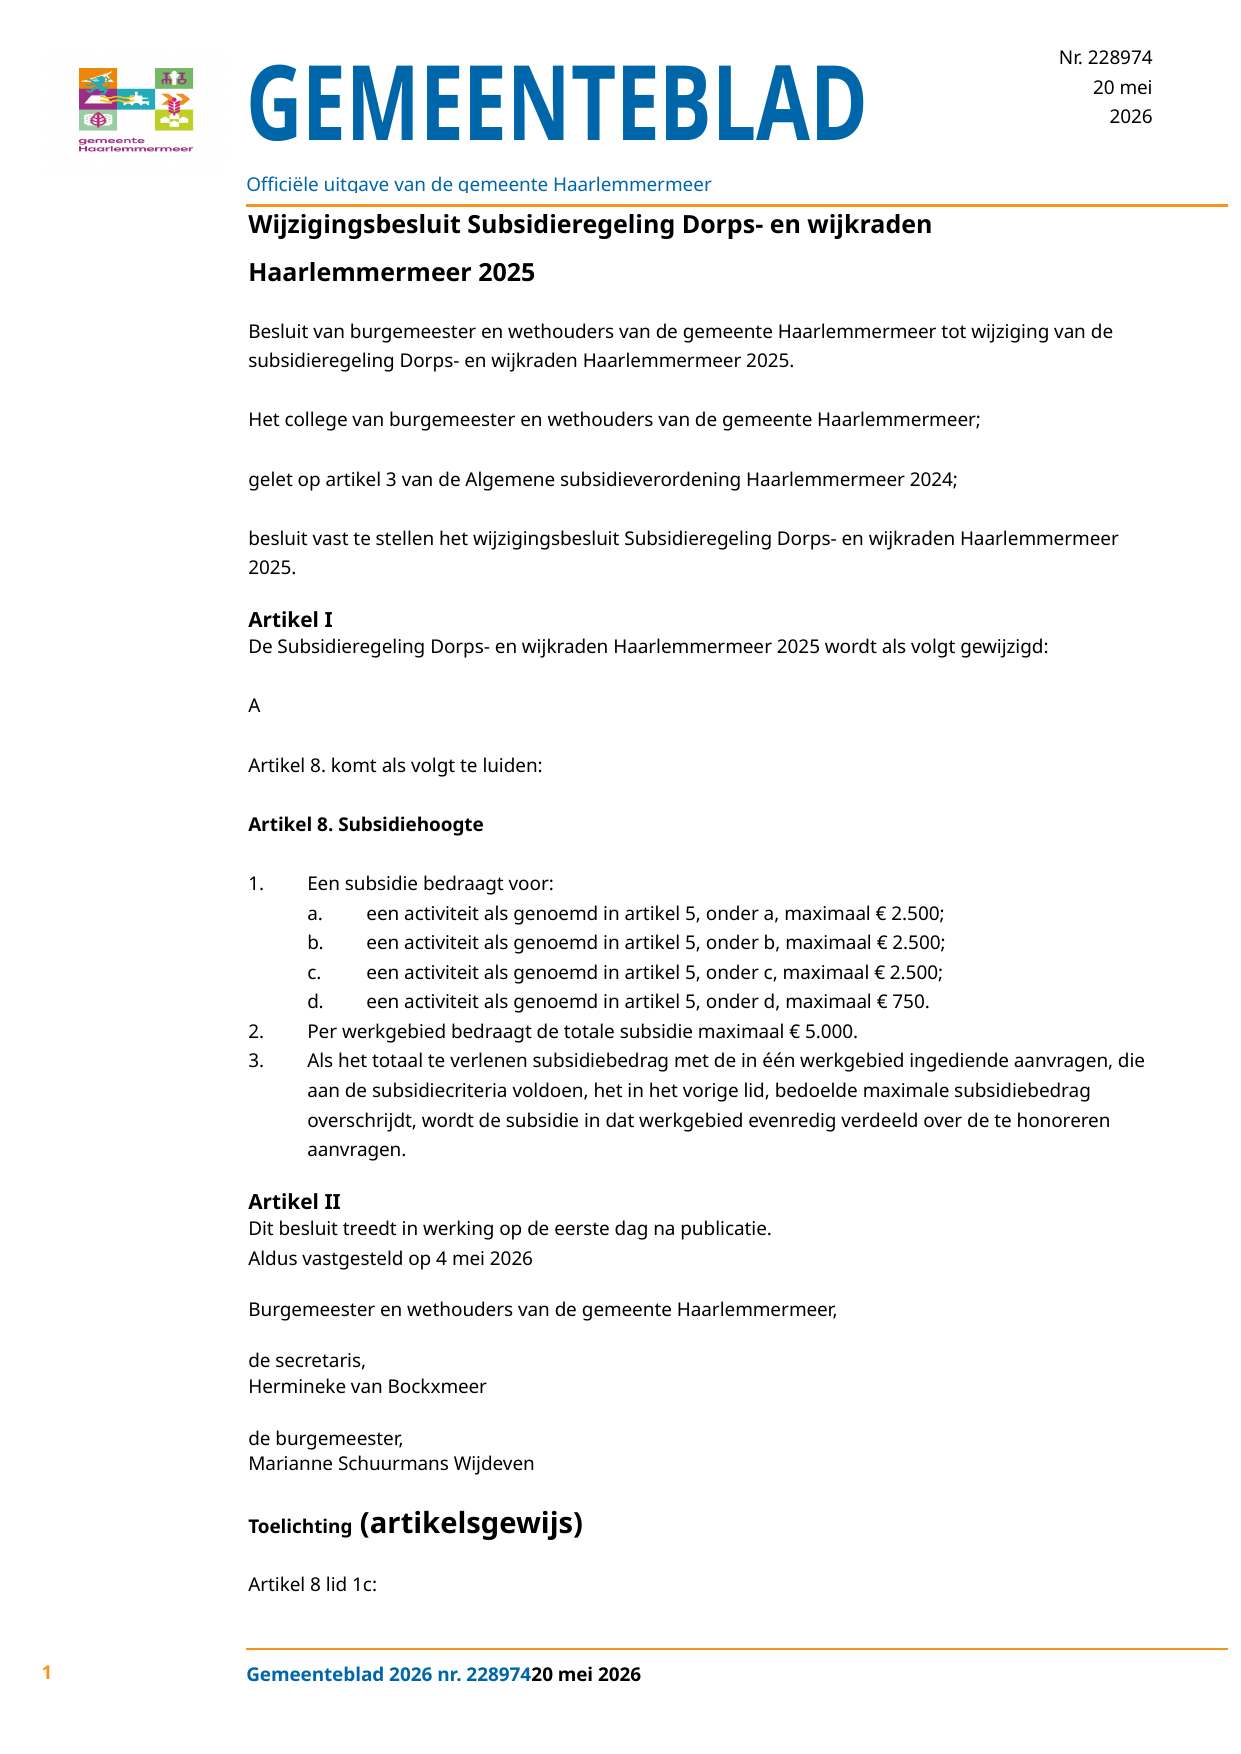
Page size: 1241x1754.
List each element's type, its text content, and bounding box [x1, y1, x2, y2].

list Per werkgebied bedraagt de totale subsidie maximaal € 5.000. [248, 1018, 1152, 1044]
list een activiteit als genoemd in artikel 5, onder a, maximaal € 2.500; [307, 900, 1152, 925]
picture [41, 47, 231, 172]
text Artikel II [248, 1187, 1152, 1215]
text de burgemeester, [248, 1425, 1152, 1451]
text Marianne Schuurmans Wijdeven [248, 1451, 1152, 1476]
text Artikel 8. Subsidiehoogte [248, 811, 1152, 837]
text A [248, 693, 1152, 718]
list Een subsidie bedraagt voor: [248, 870, 1152, 896]
list een activiteit als genoemd in artikel 5, onder b, maximaal € 2.500; [307, 929, 1152, 955]
list een activiteit als genoemd in artikel 5, onder d, maximaal € 750. [307, 988, 1152, 1014]
text besluit vast te stellen het wijzigingsbesluit Subsidieregeling Dorps- en wijkraden Haarlemmermeer 2025. [248, 525, 1152, 580]
text Besluit van burgemeester en wethouders van de gemeente Haarlemmermeer tot wijziging van de subsidieregeling Dorps- en wijkraden Haarlemmermeer 2025. [248, 318, 1152, 373]
text Toelichting (artikelsgewijs) [248, 1502, 1152, 1542]
text Artikel I [248, 605, 1152, 633]
text De Subsidieregeling Dorps- en wijkraden Haarlemmermeer 2025 wordt als volgt gewijzigd: [248, 633, 1152, 659]
text Aldus vastgesteld op 4 mei 2026 [248, 1245, 1152, 1271]
text Hermineke van Bockxmeer [248, 1373, 1152, 1399]
text Dit besluit treedt in werking op de eerste dag na publicatie. [248, 1215, 1152, 1241]
list een activiteit als genoemd in artikel 5, onder c, maximaal € 2.500; [307, 959, 1152, 984]
text Artikel 8 lid 1c: [248, 1571, 1152, 1597]
text Artikel 8. komt als volgt te luiden: [248, 752, 1152, 777]
text Het college van burgemeester en wethouders van de gemeente Haarlemmermeer; [248, 407, 1152, 432]
text Burgemeester en wethouders van de gemeente Haarlemmermeer, [248, 1296, 1152, 1322]
text Wijzigingsbesluit Subsidieregeling Dorps- en wijkraden Haarlemmermeer 2025 [248, 207, 1152, 288]
text de secretaris, [248, 1348, 1152, 1373]
text gelet op artikel 3 van de Algemene subsidieverordening Haarlemmermeer 2024; [248, 466, 1152, 492]
list Als het totaal te verlenen subsidiebedrag met de in één werkgebied ingediende aanvragen, die aan de subsidiecriteria voldoen, het in het vorige lid, bedoelde maximale subsidiebedrag overschrijdt, wordt de subsidie in dat werkgebied evenredig verdeeld over de te honoreren aanvragen. [248, 1048, 1152, 1162]
